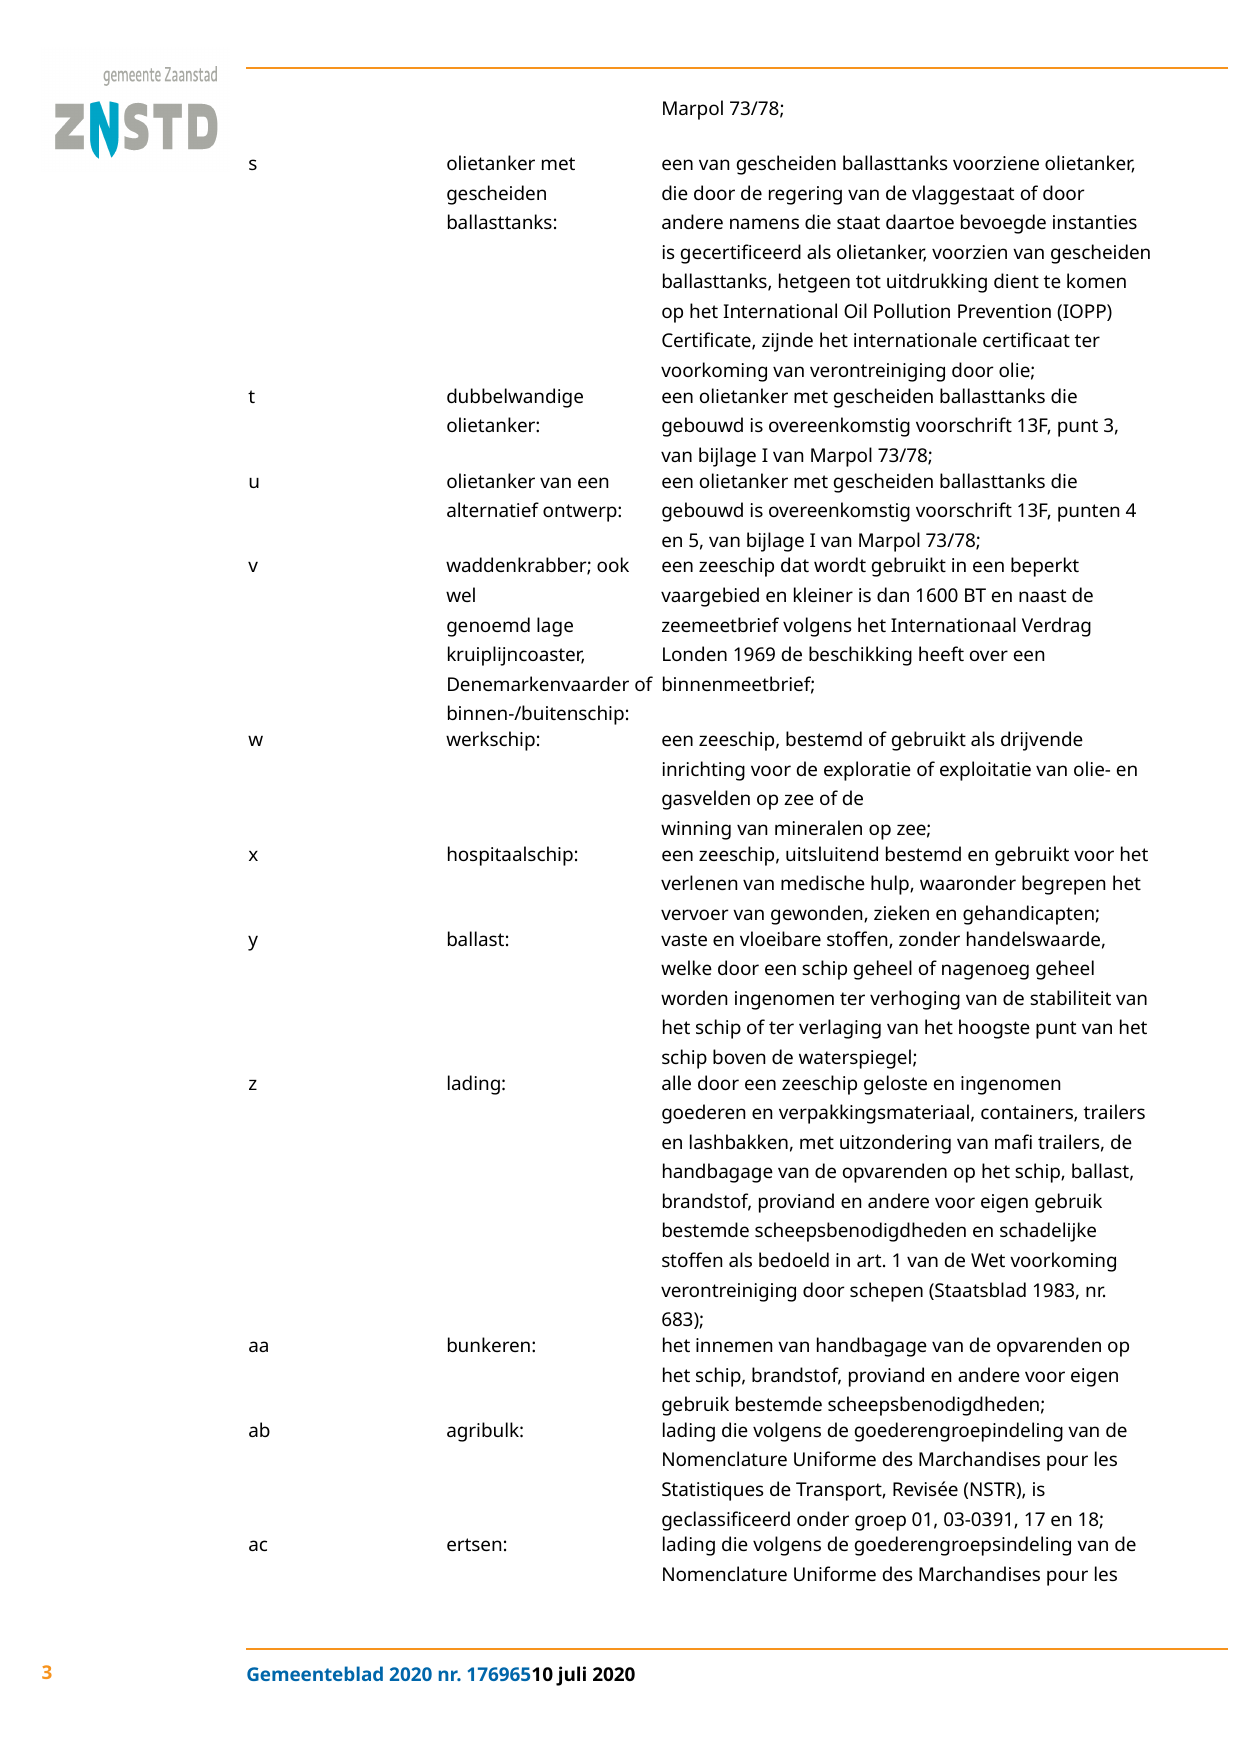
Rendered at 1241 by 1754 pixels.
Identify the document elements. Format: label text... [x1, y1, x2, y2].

table_cell vaste en vloeibare stoffen, zonder handelswaarde, welke door een schip geheel of nagenoeg geheel worden ingenomen ter verhoging van de stabiliteit van het schip of ter verlaging van het hoogste punt van het schip boven de waterspiegel; [661, 926, 1152, 1070]
table_cell een zeeschip dat wordt gebruikt in een beperkt vaargebied en kleiner is dan 1600 BT en naast de zeemeetbrief volgens het Internationaal Verdrag Londen 1969 de beschikking heeft over een binnenmeetbrief; [661, 553, 1152, 726]
table_cell w [248, 726, 446, 841]
table_cell ballast: [446, 926, 661, 1070]
table_cell ertsen: [446, 1532, 661, 1587]
table_cell ac [248, 1532, 446, 1587]
table_cell lading die volgens de goederengroepindeling van de Nomenclature Uniforme des Marchandises pour les Statistiques de Transport, Revisée (NSTR), is geclassificeerd onder groep 01, 03-0391, 17 en 18; [661, 1417, 1152, 1532]
table_cell hospitaalschip: [446, 841, 661, 926]
table_cell u [248, 468, 446, 553]
table_cell lading die volgens de goederengroepsindeling van de Nomenclature Uniforme des Marchandises pour les [661, 1532, 1152, 1587]
table_cell het innemen van handbagage van de opvarenden op het schip, brandstof, proviand en andere voor eigen gebruik bestemde scheepsbenodigdheden; [661, 1332, 1152, 1417]
table_cell t [248, 383, 446, 468]
table_cell waddenkrabber; ook wel genoemd lage kruiplijncoaster, Denemarkenvaarder of binnen-/buitenschip: [446, 553, 661, 726]
table_cell dubbelwandige olietanker: [446, 383, 661, 468]
table_cell werkschip: [446, 726, 661, 841]
table_cell Marpol 73/78; [661, 95, 1152, 150]
table_cell v [248, 553, 446, 726]
table_cell een van gescheiden ballasttanks voorziene olietanker, die door de regering van de vlaggestaat of door andere namens die staat daartoe bevoegde instanties is gecertificeerd als olietanker, voorzien van gescheiden ballasttanks, hetgeen tot uitdrukking dient te komen op het International Oil Pollution Prevention (IOPP) Certificate, zijnde het internationale certificaat ter voorkoming van verontreiniging door olie; [661, 150, 1152, 383]
picture [41, 47, 231, 172]
table_cell een olietanker met gescheiden ballasttanks die gebouwd is overeenkomstig voorschrift 13F, punten 4 en 5, van bijlage I van Marpol 73/78; [661, 468, 1152, 553]
table_cell aa [248, 1332, 446, 1417]
table_cell olietanker van een alternatief ontwerp: [446, 468, 661, 553]
table_cell [248, 95, 446, 150]
table_cell ab [248, 1417, 446, 1532]
table_cell een zeeschip, bestemd of gebruikt als drijvende inrichting voor de exploratie of exploitatie van olie- en gasvelden op zee of de winning van mineralen op zee; [661, 726, 1152, 841]
table_cell olietanker met gescheiden ballasttanks: [446, 150, 661, 383]
table_cell alle door een zeeschip geloste en ingenomen goederen en verpakkingsmateriaal, containers, trailers en lashbakken, met uitzondering van mafi trailers, de handbagage van de opvarenden op het schip, ballast, brandstof, proviand en andere voor eigen gebruik bestemde scheepsbenodigdheden en schadelijke stoffen als bedoeld in art. 1 van de Wet voorkoming verontreiniging door schepen (Staatsblad 1983, nr. 683); [661, 1070, 1152, 1332]
table_cell s [248, 150, 446, 383]
table_cell lading: [446, 1070, 661, 1332]
table_cell y [248, 926, 446, 1070]
table_cell een olietanker met gescheiden ballasttanks die gebouwd is overeenkomstig voorschrift 13F, punt 3, van bijlage I van Marpol 73/78; [661, 383, 1152, 468]
table_cell een zeeschip, uitsluitend bestemd en gebruikt voor het verlenen van medische hulp, waaronder begrepen het vervoer van gewonden, zieken en gehandicapten; [661, 841, 1152, 926]
table_cell x [248, 841, 446, 926]
table_cell agribulk: [446, 1417, 661, 1532]
table_cell bunkeren: [446, 1332, 661, 1417]
table_cell [446, 95, 661, 150]
table_cell z [248, 1070, 446, 1332]
